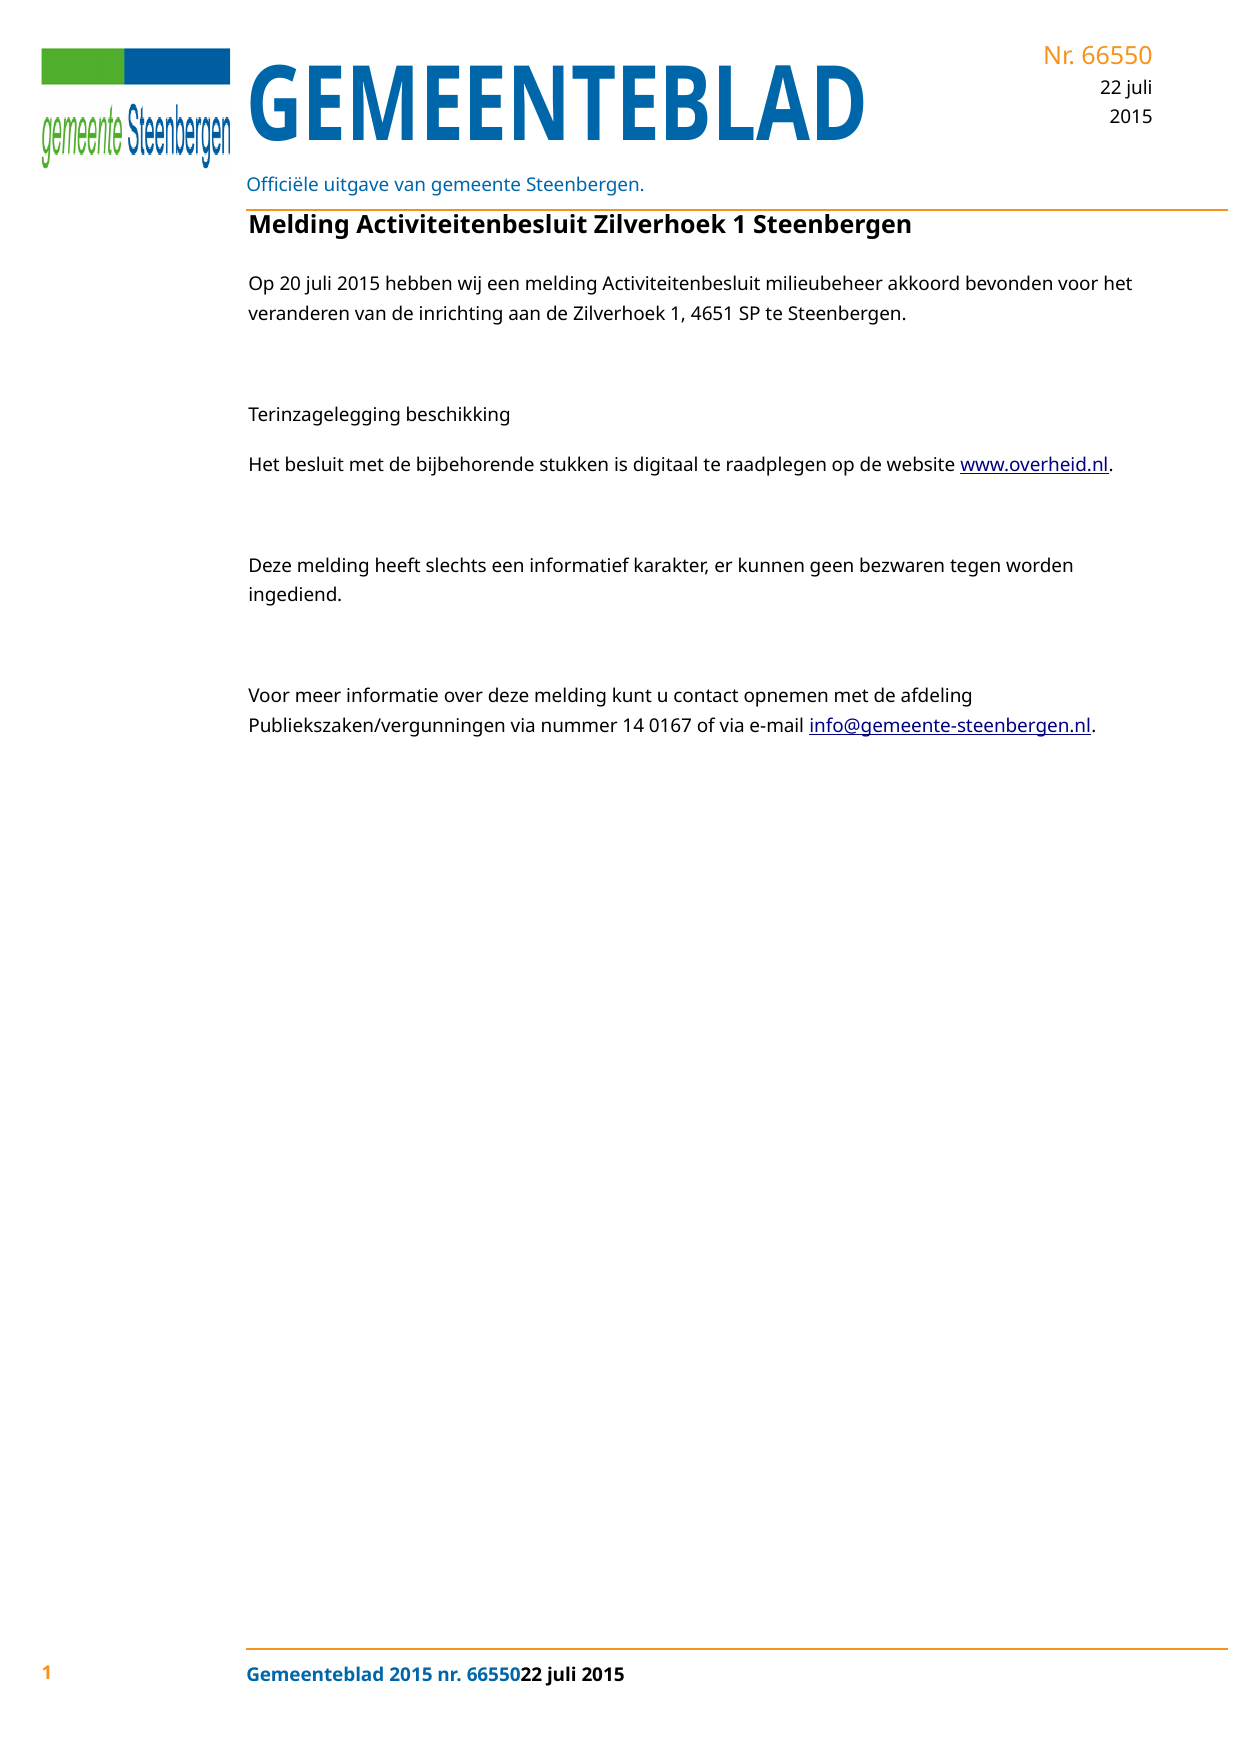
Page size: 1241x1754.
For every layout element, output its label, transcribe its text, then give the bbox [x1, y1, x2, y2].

text Voor meer informatie over deze melding kunt u contact opnemen met de afdeling Publiekszaken/vergunningen via nummer 14 0167 of via e-mail info@gemeente-steenbergen.nl. [248, 682, 1152, 738]
text Deze melding heeft slechts een informatief karakter, er kunnen geen bezwaren tegen worden ingediend. [248, 552, 1152, 607]
text Op 20 juli 2015 hebben wij een melding Activiteitenbesluit milieubeheer akkoord bevonden voor het veranderen van de inrichting aan de Zilverhoek 1, 4651 SP te Steenbergen. [248, 270, 1152, 326]
text Het besluit met de bijbehorende stukken is digitaal te raadplegen op de website www.overheid.nl. [248, 451, 1152, 477]
text Melding Activiteitenbesluit Zilverhoek 1 Steenbergen [248, 211, 1152, 241]
text Terinzagelegging beschikking [248, 401, 1152, 426]
picture [41, 47, 231, 172]
